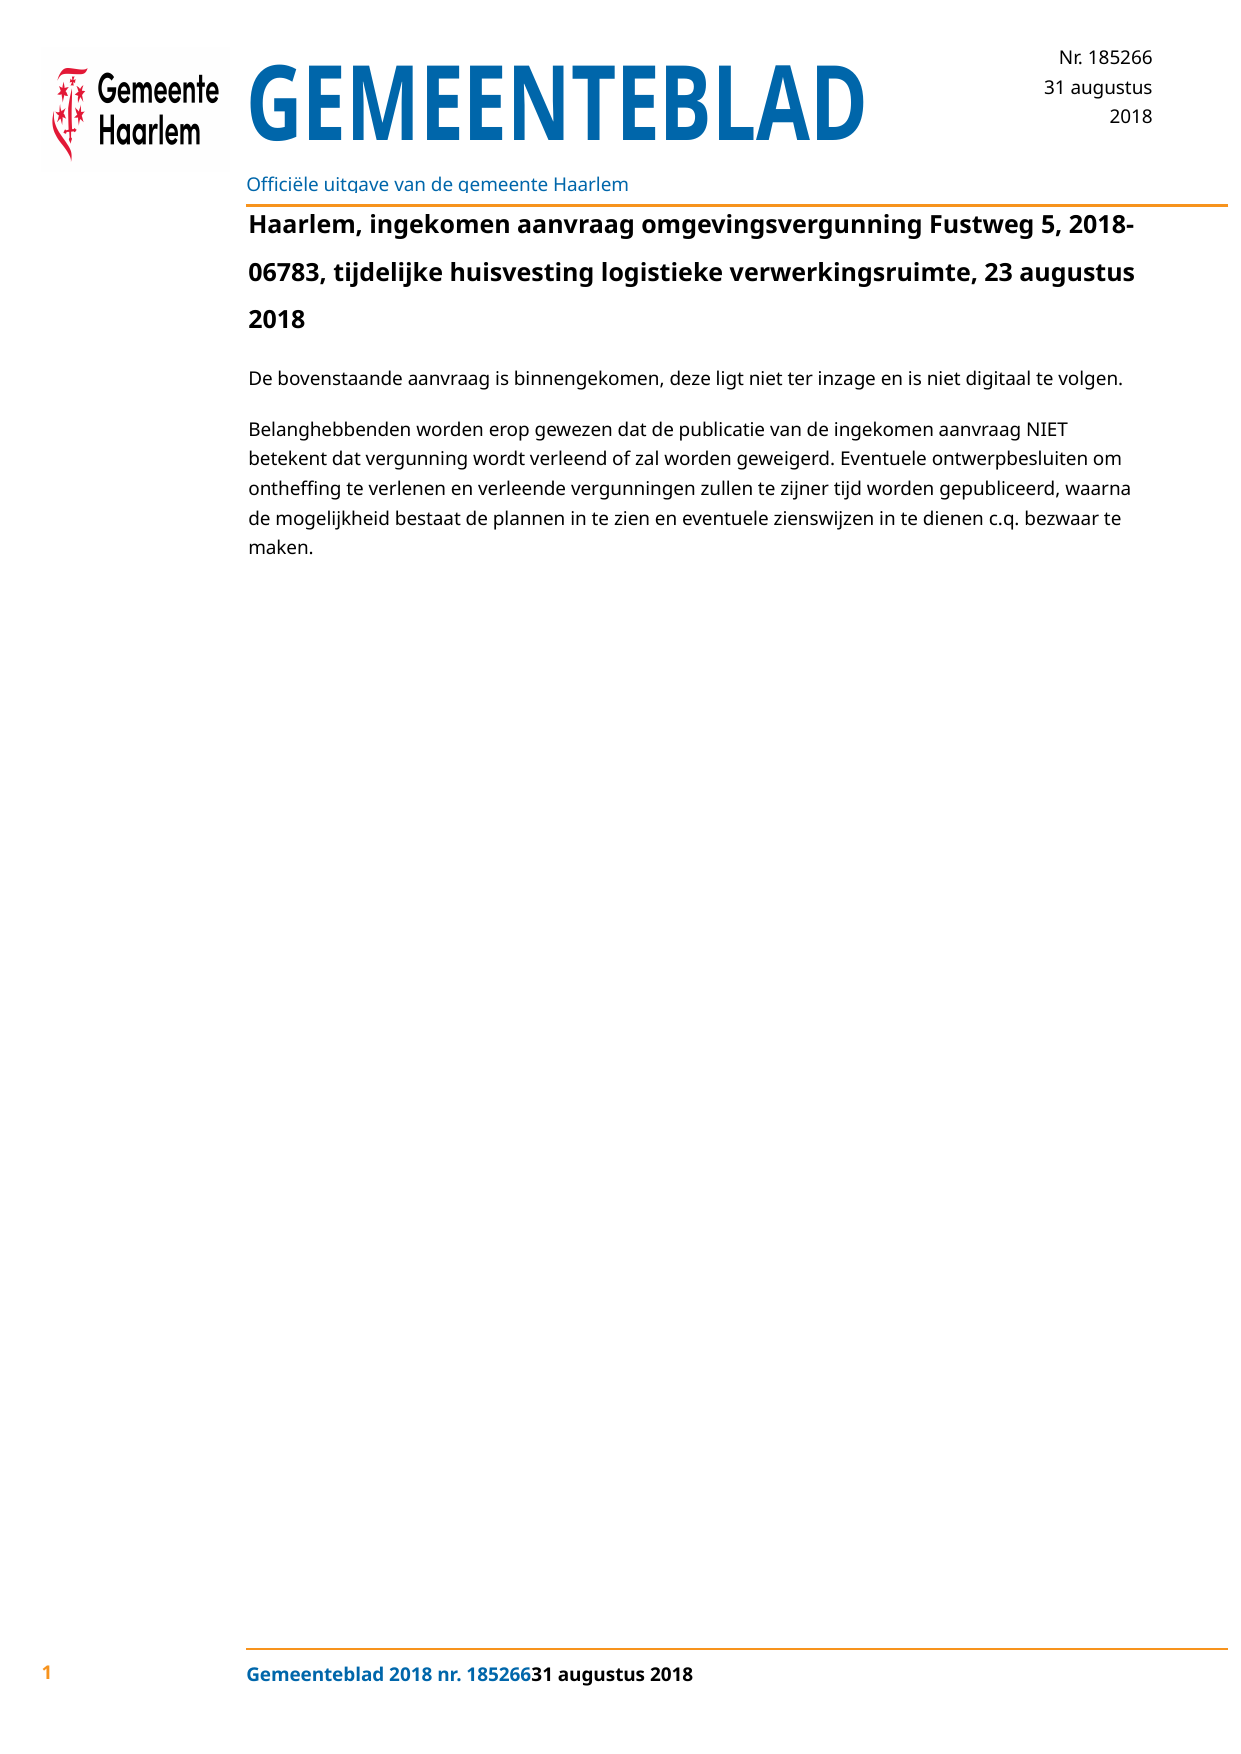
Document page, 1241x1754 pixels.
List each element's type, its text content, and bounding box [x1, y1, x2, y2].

text Belanghebbenden worden erop gewezen dat de publicatie van de ingekomen aanvraag NIET betekent dat vergunning wordt verleend of zal worden geweigerd. Eventuele ontwerpbesluiten om ontheffing te verlenen en verleende vergunningen zullen te zijner tijd worden gepubliceerd, waarna de mogelijkheid bestaat de plannen in te zien en eventuele zienswijzen in te dienen c.q. bezwaar te maken. [248, 416, 1152, 560]
text De bovenstaande aanvraag is binnengekomen, deze ligt niet ter inzage en is niet digitaal te volgen. [248, 366, 1152, 391]
picture [41, 47, 231, 172]
text Haarlem, ingekomen aanvraag omgevingsvergunning Fustweg 5, 2018-06783, tijdelijke huisvesting logistieke verwerkingsruimte, 23 augustus 2018 [248, 207, 1152, 336]
